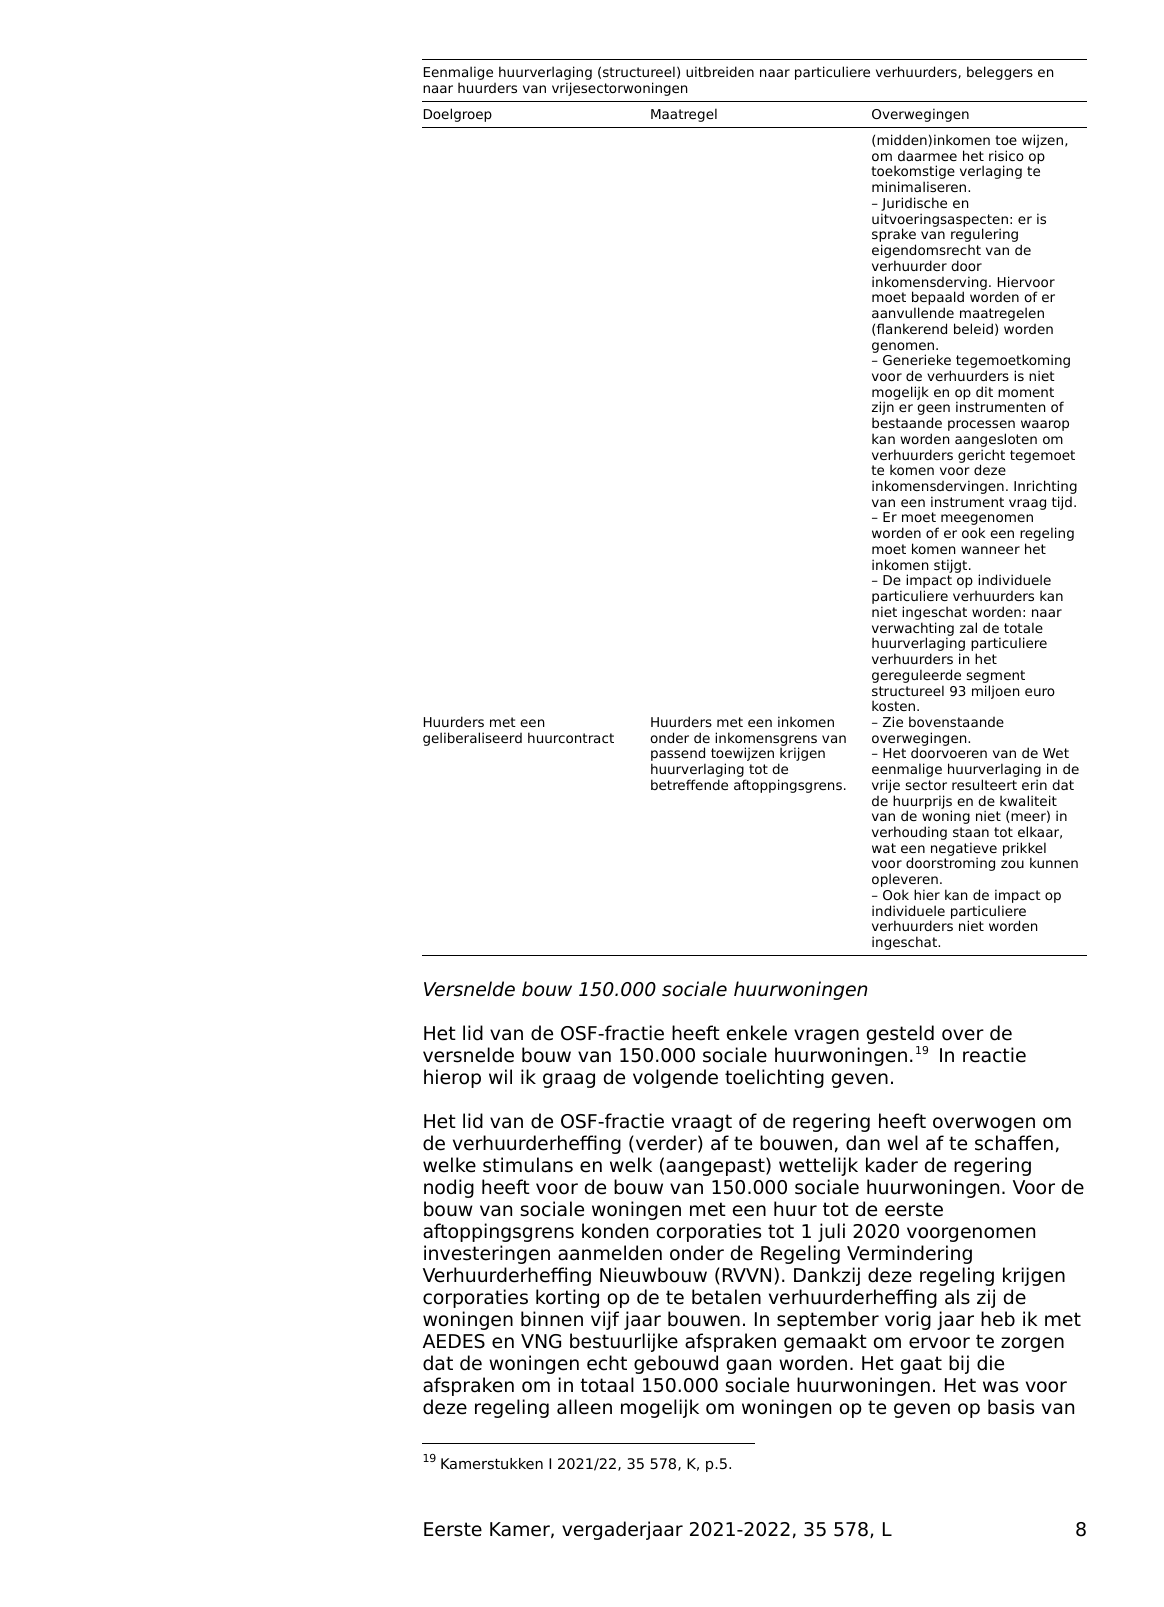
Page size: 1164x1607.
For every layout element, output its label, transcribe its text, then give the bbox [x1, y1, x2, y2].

table_cell Huurders met een geliberaliseerd huurcontract [422, 715, 644, 955]
table_cell Doelgroep [422, 102, 644, 127]
table_cell Maatregel [644, 102, 865, 127]
table_cell Overwegingen [865, 102, 1087, 127]
table_cell [422, 128, 644, 715]
table_cell Huurders met een inkomen onder de inkomensgrens van passend toewijzen krijgen huurverlaging tot de betreffende aftoppingsgrens. [644, 715, 865, 955]
text Het lid van de OSF-fractie heeft enkele vragen gesteld over de versnelde bouw van 150.000 sociale huurwoningen. In reactie hierop wil ik graag de volgende toelichting geven. [422, 1023, 1087, 1089]
table_header Eenmalige huurverlaging (structureel) uitbreiden naar particuliere verhuurders, beleggers en naar huurders van vrijesectorwoningen [422, 60, 1087, 101]
text Het lid van de OSF-fractie vraagt of de regering heeft overwogen om de verhuurderheffing (verder) af te bouwen, dan wel af te schaffen, welke stimulans en welk (aangepast) wettelijk kader de regering nodig heeft voor de bouw van 150.000 sociale huurwoningen. Voor de bouw van sociale woningen met een huur tot de eerste aftoppingsgrens konden corporaties tot 1 juli 2020 voorgenomen investeringen aanmelden onder de Regeling Vermindering Verhuurderheffing Nieuwbouw (RVVN). Dankzij deze regeling krijgen corporaties korting op de te betalen verhuurderheffing als zij de woningen binnen vijf jaar bouwen. In september vorig jaar heb ik met AEDES en VNG bestuurlijke afspraken gemaakt om ervoor te zorgen dat de woningen echt gebouwd gaan worden. Het gaat bij die afspraken om in totaal 150.000 sociale huurwoningen. Het was voor deze regeling alleen mogelijk om woningen op te geven op basis van [422, 1111, 1087, 1419]
text Kamerstukken I 2021/22, 35 578, K, p.5. [422, 1452, 1087, 1474]
subtitle Versnelde bouw 150.000 sociale huurwoningen [422, 979, 1087, 1001]
table_cell – Zie bovenstaande overwegingen. – Het doorvoeren van de Wet eenmalige huurverlaging in de vrije sector resulteert erin dat de huurprijs en de kwaliteit van de woning niet (meer) in verhouding staan tot elkaar, wat een negatieve prikkel voor doorstroming zou kunnen opleveren. – Ook hier kan de impact op individuele particuliere verhuurders niet worden ingeschat. [865, 715, 1087, 955]
table_cell (midden)inkomen toe wijzen, om daarmee het risico op toekomstige verlaging te minimaliseren. – Juridische en uitvoeringsaspecten: er is sprake van regulering eigendomsrecht van de verhuurder door inkomensderving. Hiervoor moet bepaald worden of er aanvullende maatregelen (flankerend beleid) worden genomen. – Generieke tegemoetkoming voor de verhuurders is niet mogelijk en op dit moment zijn er geen instrumenten of bestaande processen waarop kan worden aangesloten om verhuurders gericht tegemoet te komen voor deze inkomensdervingen. Inrichting van een instrument vraag tijd. – Er moet meegenomen worden of er ook een regeling moet komen wanneer het inkomen stijgt. – De impact op individuele particuliere verhuurders kan niet ingeschat worden: naar verwachting zal de totale huurverlaging particuliere verhuurders in het gereguleerde segment structureel 93 miljoen euro kosten. [865, 128, 1087, 715]
table_cell [644, 128, 865, 715]
